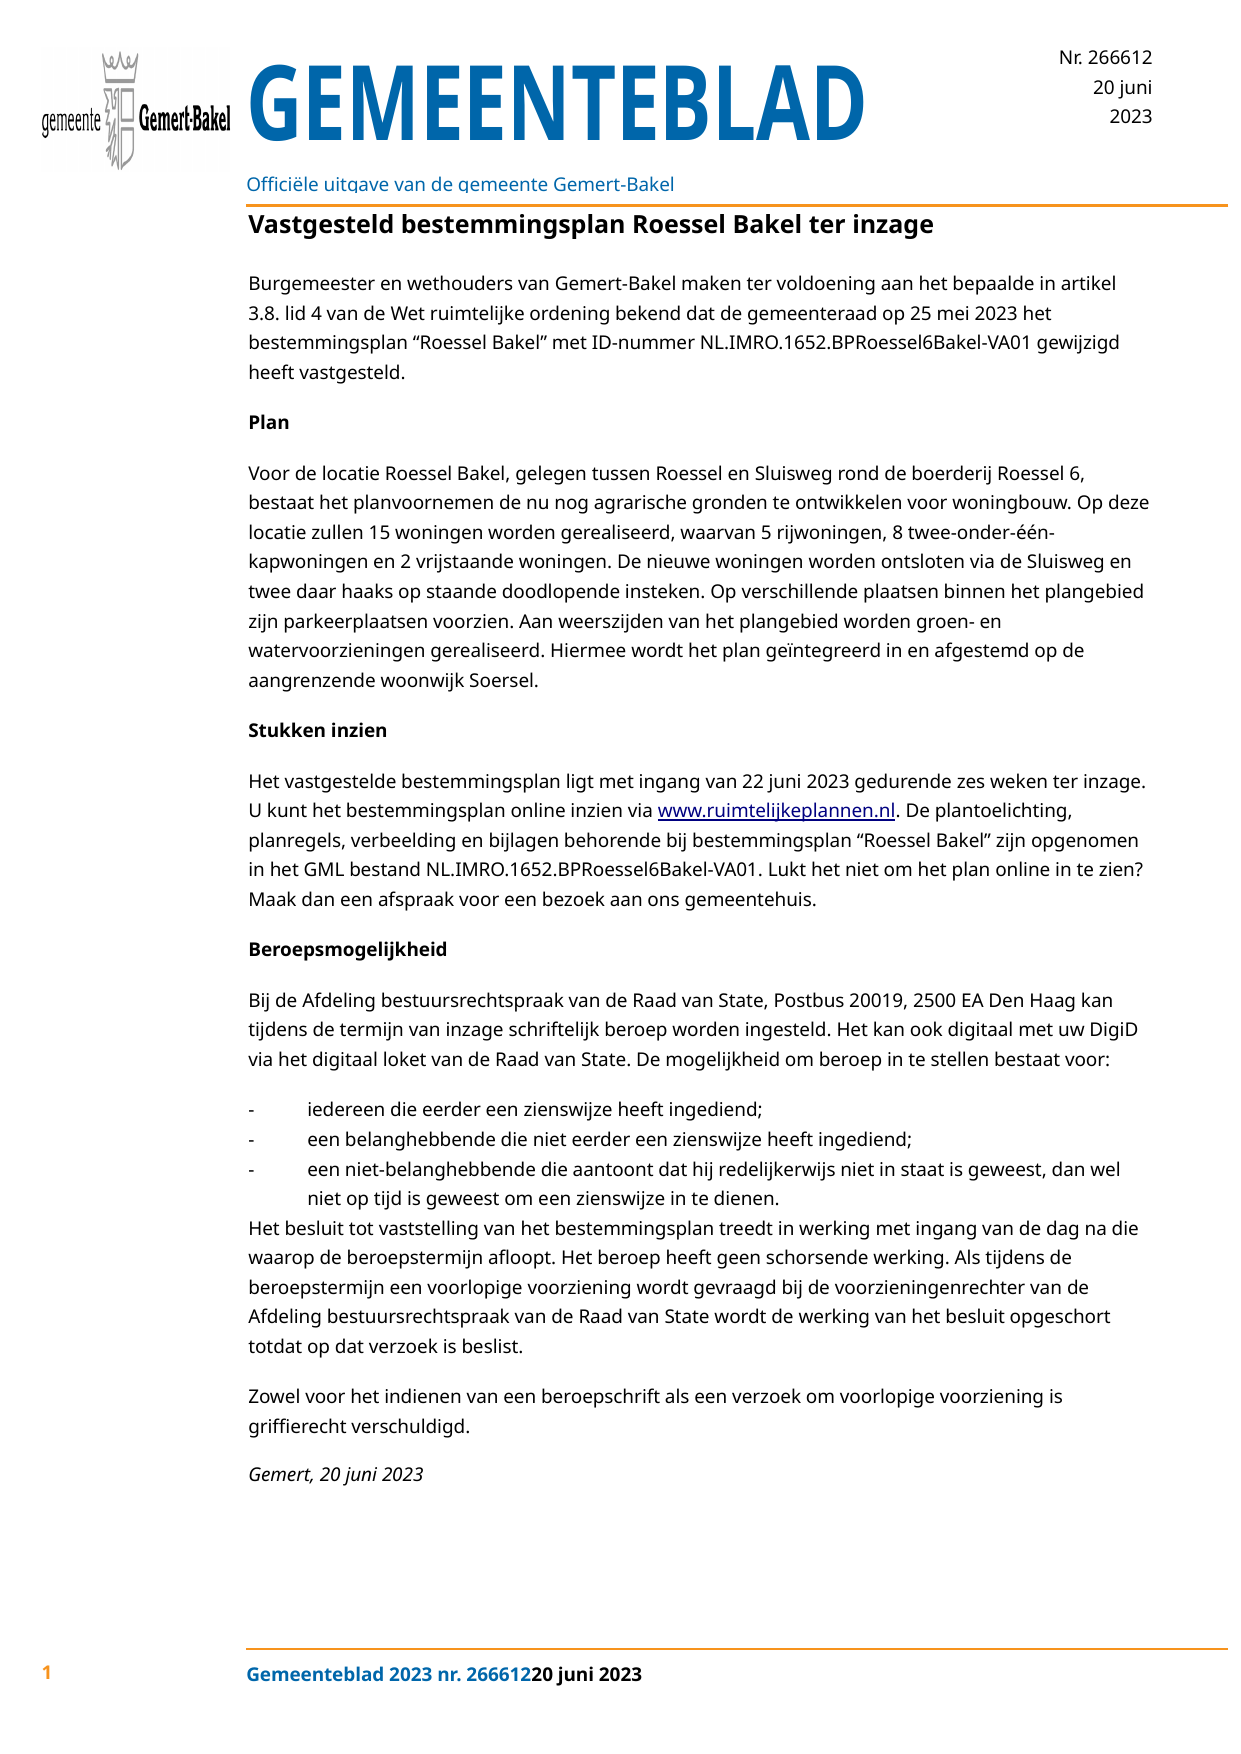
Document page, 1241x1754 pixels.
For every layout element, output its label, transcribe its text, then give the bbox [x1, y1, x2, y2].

text Het vastgestelde bestemmingsplan ligt met ingang van 22 juni 2023 gedurende zes weken ter inzage. U kunt het bestemmingsplan online inzien via www.ruimtelijkeplannen.nl. De plantoelichting, planregels, verbeelding en bijlagen behorende bij bestemmingsplan “Roessel Bakel” zijn opgenomen in het GML bestand NL.IMRO.1652.BPRoessel6Bakel-VA01. Lukt het niet om het plan online in te zien? Maak dan een afspraak voor een bezoek aan ons gemeentehuis. [248, 768, 1152, 912]
text Vastgesteld bestemmingsplan Roessel Bakel ter inzage [248, 207, 1152, 241]
text Bij de Afdeling bestuursrechtspraak van de Raad van State, Postbus 20019, 2500 EA Den Haag kan tijdens de termijn van inzage schriftelijk beroep worden ingesteld. Het kan ook digitaal met uw DigiD via het digitaal loket van de Raad van State. De mogelijkheid om beroep in te stellen bestaat voor: [248, 987, 1152, 1072]
list iedereen die eerder een zienswijze heeft ingediend; [248, 1097, 1152, 1122]
list een niet-belanghebbende die aantoont dat hij redelijkerwijs niet in staat is geweest, dan wel niet op tijd is geweest om een zienswijze in te dienen. [248, 1156, 1152, 1211]
text Plan [248, 409, 1152, 435]
text Het besluit tot vaststelling van het bestemmingsplan treedt in werking met ingang van de dag na die waarop de beroepstermijn afloopt. Het beroep heeft geen schorsende werking. Als tijdens de beroepstermijn een voorlopige voorziening wordt gevraagd bij de voorzieningenrechter van de Afdeling bestuursrechtspraak van de Raad van State wordt de werking van het besluit opgeschort totdat op dat verzoek is beslist. [248, 1215, 1152, 1359]
picture [41, 47, 231, 172]
text Burgemeester en wethouders van Gemert-Bakel maken ter voldoening aan het bepaalde in artikel 3.8. lid 4 van de Wet ruimtelijke ordening bekend dat de gemeenteraad op 25 mei 2023 het bestemmingsplan “Roessel Bakel” met ID-nummer NL.IMRO.1652.BPRoessel6Bakel-VA01 gewijzigd heeft vastgesteld. [248, 270, 1152, 385]
text Zowel voor het indienen van een beroepschrift als een verzoek om voorlopige voorziening is griffierecht verschuldigd. [248, 1384, 1152, 1439]
text Beroepsmogelijkheid [248, 937, 1152, 962]
text Voor de locatie Roessel Bakel, gelegen tussen Roessel en Sluisweg rond de boerderij Roessel 6, bestaat het planvoornemen de nu nog agrarische gronden te ontwikkelen voor woningbouw. Op deze locatie zullen 15 woningen worden gerealiseerd, waarvan 5 rijwoningen, 8 twee-onder-één-kapwoningen en 2 vrijstaande woningen. De nieuwe woningen worden ontsloten via de Sluisweg en twee daar haaks op staande doodlopende insteken. Op verschillende plaatsen binnen het plangebied zijn parkeerplaatsen voorzien. Aan weerszijden van het plangebied worden groen- en watervoorzieningen gerealiseerd. Hiermee wordt het plan geïntegreerd in en afgestemd op de aangrenzende woonwijk Soersel. [248, 460, 1152, 693]
list een belanghebbende die niet eerder een zienswijze heeft ingediend; [248, 1126, 1152, 1152]
text Stukken inzien [248, 717, 1152, 743]
text Gemert, 20 juni 2023 [248, 1461, 1152, 1487]
